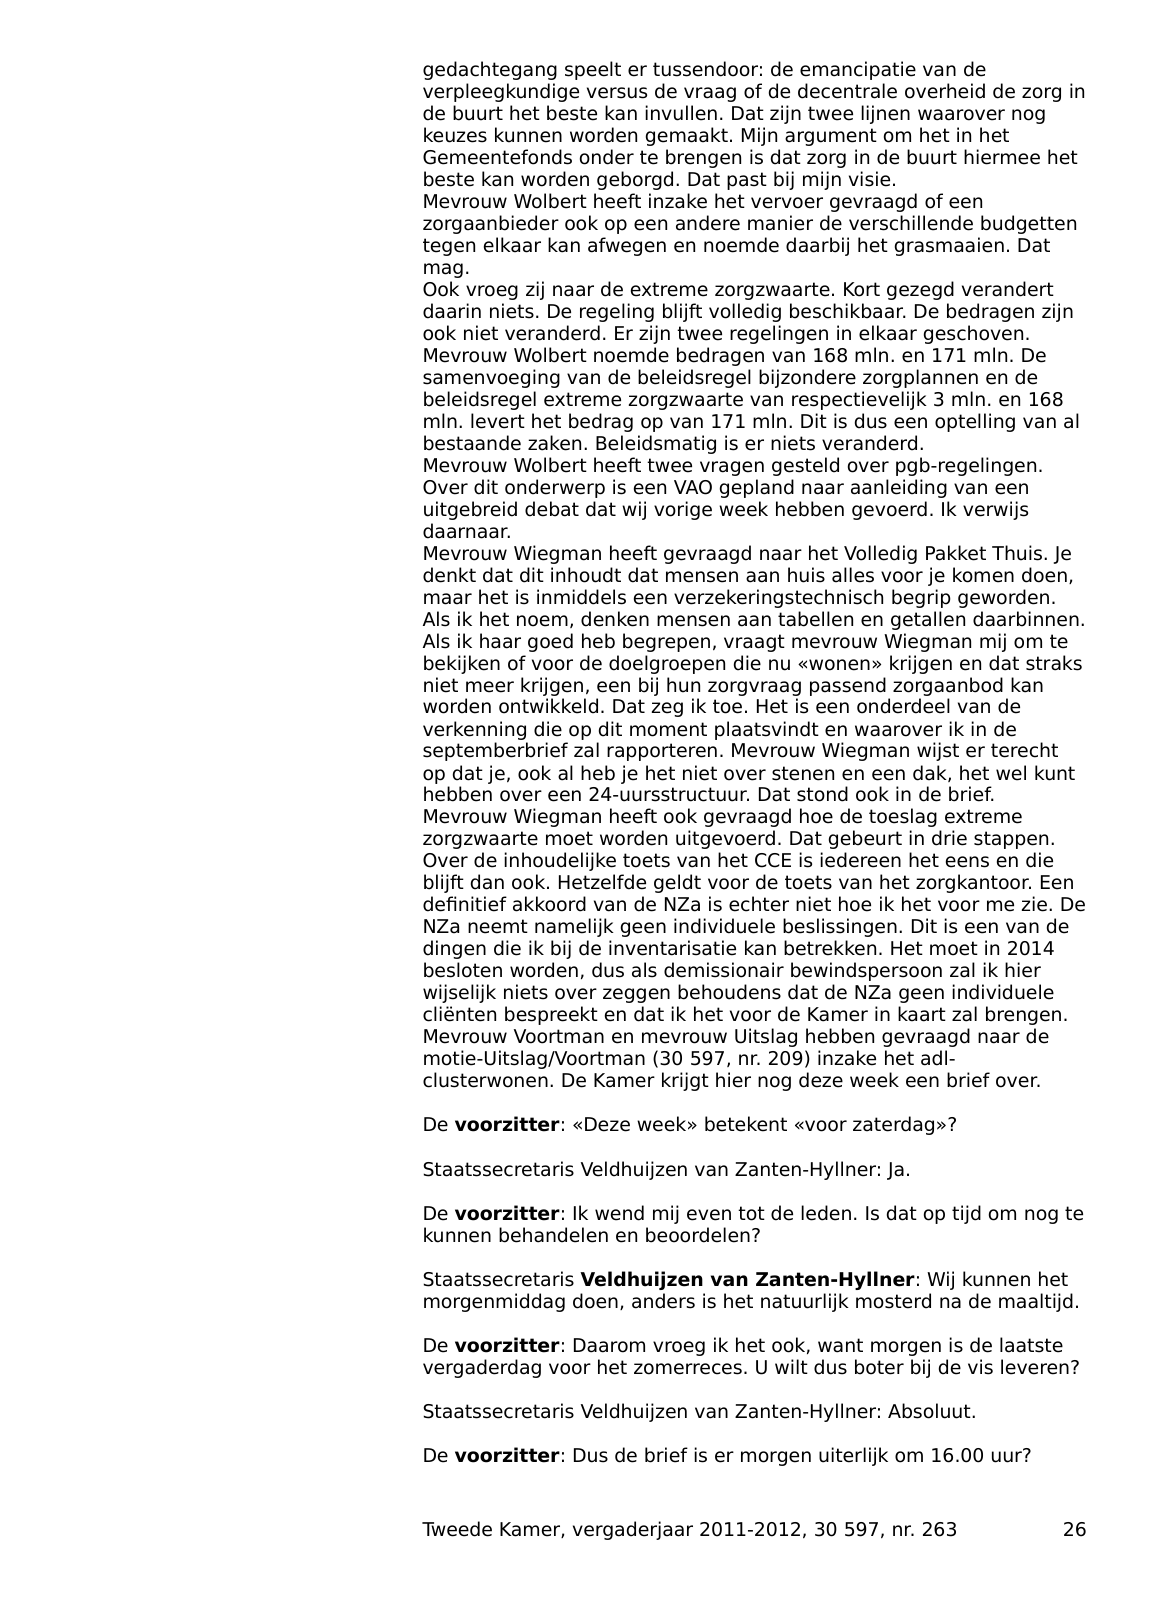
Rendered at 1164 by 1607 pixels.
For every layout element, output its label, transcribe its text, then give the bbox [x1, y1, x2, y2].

text Staatssecretaris Veldhuijzen van Zanten-Hyllner: Wij kunnen het morgenmiddag doen, anders is het natuurlijk mosterd na de maaltijd. [422, 1269, 1087, 1313]
text De voorzitter: Ik wend mij even tot de leden. Is dat op tijd om nog te kunnen behandelen en beoordelen? [422, 1203, 1087, 1247]
text Staatssecretaris Veldhuijzen van Zanten-Hyllner: Ja. [422, 1158, 1087, 1180]
text Staatssecretaris Veldhuijzen van Zanten-Hyllner: Absoluut. [422, 1401, 1087, 1423]
text De voorzitter: «Deze week» betekent «voor zaterdag»? [422, 1114, 1087, 1136]
text Mevrouw Wiegman heeft ook gevraagd hoe de toeslag extreme zorgzwaarte moet worden uitgevoerd. Dat gebeurt in drie stappen. Over de inhoudelijke toets van het CCE is iedereen het eens en die blijft dan ook. Hetzelfde geldt voor de toets van het zorgkantoor. Een definitief akkoord van de NZa is echter niet hoe ik het voor me zie. De NZa neemt namelijk geen individuele beslissingen. Dit is een van de dingen die ik bij de inventarisatie kan betrekken. Het moet in 2014 besloten worden, dus als demissionair bewindspersoon zal ik hier wijselijk niets over zeggen behoudens dat de NZa geen individuele cliënten bespreekt en dat ik het voor de Kamer in kaart zal brengen. [422, 806, 1087, 1026]
text Ook vroeg zij naar de extreme zorgzwaarte. Kort gezegd verandert daarin niets. De regeling blijft volledig beschikbaar. De bedragen zijn ook niet veranderd. Er zijn twee regelingen in elkaar geschoven. Mevrouw Wolbert noemde bedragen van 168 mln. en 171 mln. De samenvoeging van de beleidsregel bijzondere zorgplannen en de beleidsregel extreme zorgzwaarte van respectievelijk 3 mln. en 168 mln. levert het bedrag op van 171 mln. Dit is dus een optelling van al bestaande zaken. Beleidsmatig is er niets veranderd. [422, 279, 1087, 455]
text De voorzitter: Dus de brief is er morgen uiterlijk om 16.00 uur? [422, 1445, 1087, 1467]
text Mevrouw Voortman en mevrouw Uitslag hebben gevraagd naar de motie-Uitslag/Voortman (30 597, nr. 209) inzake het adl-clusterwonen. De Kamer krijgt hier nog deze week een brief over. [422, 1026, 1087, 1092]
text Mevrouw Wolbert heeft inzake het vervoer gevraagd of een zorgaanbieder ook op een andere manier de verschillende budgetten tegen elkaar kan afwegen en noemde daarbij het grasmaaien. Dat mag. [422, 191, 1087, 279]
text gedachtegang speelt er tussendoor: de emancipatie van de verpleegkundige versus de vraag of de decentrale overheid de zorg in de buurt het beste kan invullen. Dat zijn twee lijnen waarover nog keuzes kunnen worden gemaakt. Mijn argument om het in het Gemeentefonds onder te brengen is dat zorg in de buurt hiermee het beste kan worden geborgd. Dat past bij mijn visie. [422, 59, 1087, 191]
text De voorzitter: Daarom vroeg ik het ook, want morgen is de laatste vergaderdag voor het zomerreces. U wilt dus boter bij de vis leveren? [422, 1335, 1087, 1379]
text Mevrouw Wolbert heeft twee vragen gesteld over pgb-regelingen. Over dit onderwerp is een VAO gepland naar aanleiding van een uitgebreid debat dat wij vorige week hebben gevoerd. Ik verwijs daarnaar. [422, 455, 1087, 543]
text Mevrouw Wiegman heeft gevraagd naar het Volledig Pakket Thuis. Je denkt dat dit inhoudt dat mensen aan huis alles voor je komen doen, maar het is inmiddels een verzekeringstechnisch begrip geworden. Als ik het noem, denken mensen aan tabellen en getallen daarbinnen. Als ik haar goed heb begrepen, vraagt mevrouw Wiegman mij om te bekijken of voor de doelgroepen die nu «wonen» krijgen en dat straks niet meer krijgen, een bij hun zorgvraag passend zorgaanbod kan worden ontwikkeld. Dat zeg ik toe. Het is een onderdeel van de verkenning die op dit moment plaatsvindt en waarover ik in de septemberbrief zal rapporteren. Mevrouw Wiegman wijst er terecht op dat je, ook al heb je het niet over stenen en een dak, het wel kunt hebben over een 24-uursstructuur. Dat stond ook in de brief. [422, 543, 1087, 806]
